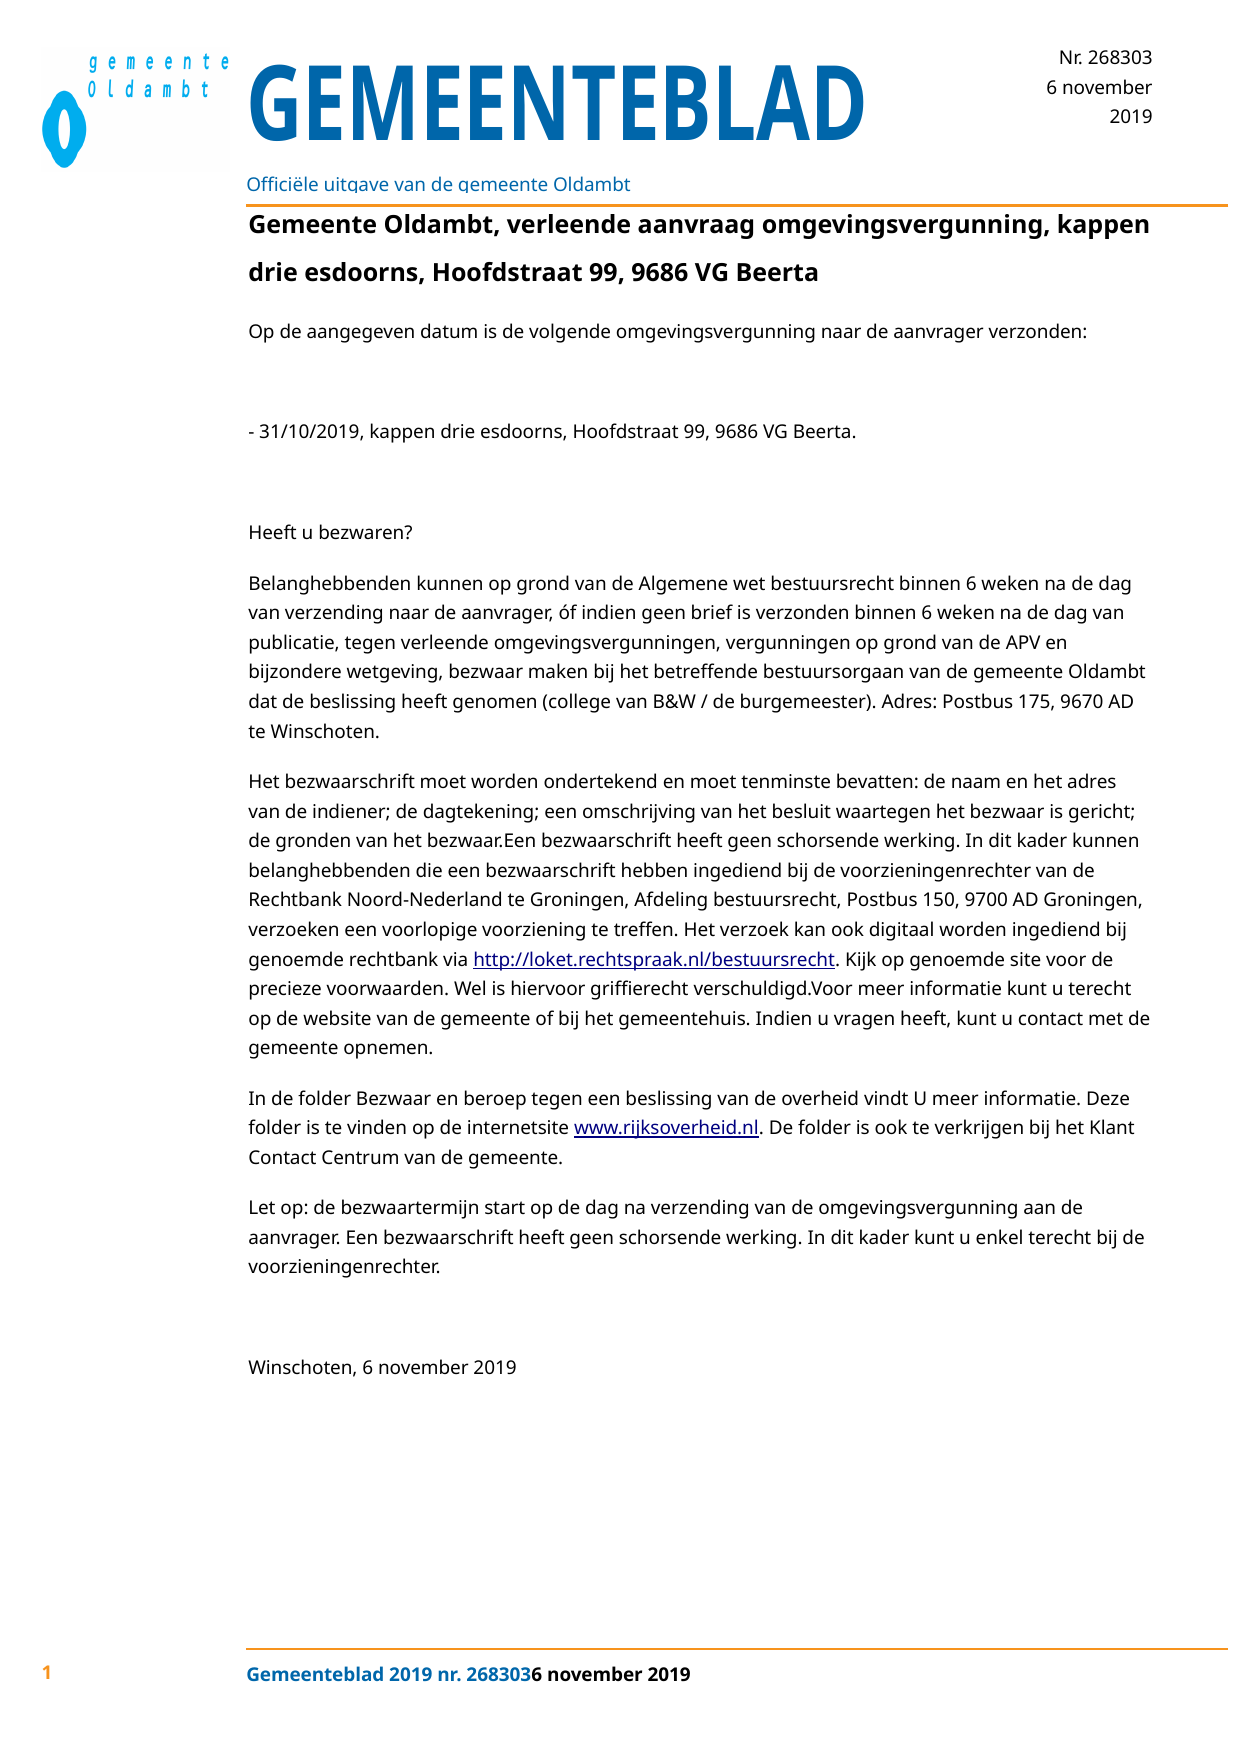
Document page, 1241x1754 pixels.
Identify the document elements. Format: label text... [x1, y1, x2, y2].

picture [41, 47, 231, 172]
text Belanghebbenden kunnen op grond van de Algemene wet bestuursrecht binnen 6 weken na de dag van verzending naar de aanvrager, óf indien geen brief is verzonden binnen 6 weken na de dag van publicatie, tegen verleende omgevingsvergunningen, vergunningen op grond van de APV en bijzondere wetgeving, bezwaar maken bij het betreffende bestuursorgaan van de gemeente Oldambt dat de beslissing heeft genomen (college van B&W / de burgemeester). Adres: Postbus 175, 9670 AD te Winschoten. [248, 570, 1152, 744]
text Let op: de bezwaartermijn start op de dag na verzending van de omgevingsvergunning aan de aanvrager. Een bezwaarschrift heeft geen schorsende werking. In dit kader kunt u enkel terecht bij de voorzieningenrechter. [248, 1194, 1152, 1279]
text Op de aangegeven datum is de volgende omgevingsvergunning naar de aanvrager verzonden: [248, 318, 1152, 344]
text Winschoten, 6 november 2019 [248, 1354, 1152, 1380]
text Heeft u bezwaren? [248, 519, 1152, 545]
text In de folder Bezwaar en beroep tegen een beslissing van de overheid vindt U meer informatie. Deze folder is te vinden op de internetsite www.rijksoverheid.nl. De folder is ook te verkrijgen bij het Klant Contact Centrum van de gemeente. [248, 1085, 1152, 1170]
text Gemeente Oldambt, verleende aanvraag omgevingsvergunning, kappen drie esdoorns, Hoofdstraat 99, 9686 VG Beerta [248, 207, 1152, 288]
text - 31/10/2019, kappen drie esdoorns, Hoofdstraat 99, 9686 VG Beerta. [248, 419, 1152, 444]
text Het bezwaarschrift moet worden ondertekend en moet tenminste bevatten: de naam en het adres van de indiener; de dagtekening; een omschrijving van het besluit waartegen het bezwaar is gericht; de gronden van het bezwaar.Een bezwaarschrift heeft geen schorsende werking. In dit kader kunnen belanghebbenden die een bezwaarschrift hebben ingediend bij de voorzieningenrechter van de Rechtbank Noord-Nederland te Groningen, Afdeling bestuursrecht, Postbus 150, 9700 AD Groningen, verzoeken een voorlopige voorziening te treffen. Het verzoek kan ook digitaal worden ingediend bij genoemde rechtbank via http://loket.rechtspraak.nl/bestuursrecht. Kijk op genoemde site voor de precieze voorwaarden. Wel is hiervoor griffierecht verschuldigd.Voor meer informatie kunt u terecht op de website van de gemeente of bij het gemeentehuis. Indien u vragen heeft, kunt u contact met de gemeente opnemen. [248, 768, 1152, 1060]
